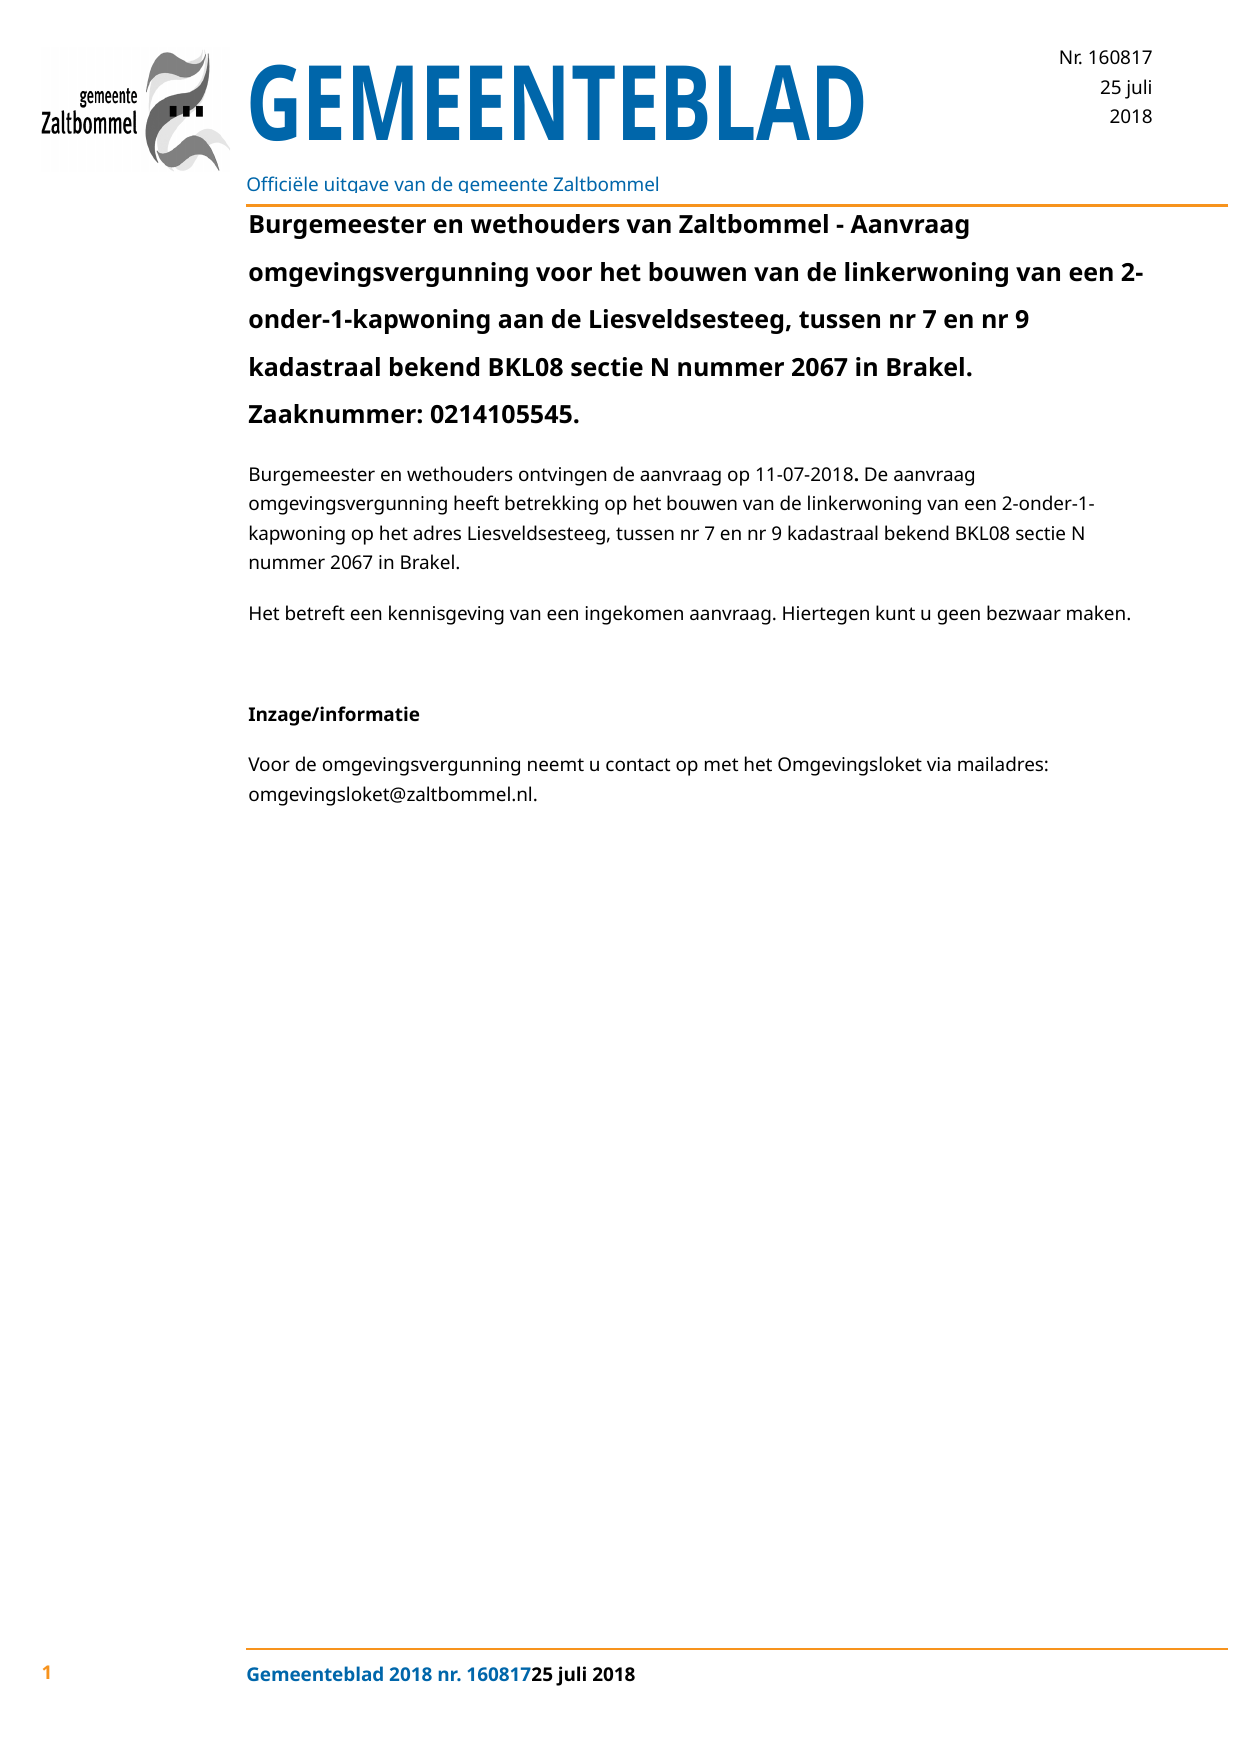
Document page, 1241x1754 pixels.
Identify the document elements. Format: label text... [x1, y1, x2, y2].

text Burgemeester en wethouders van Zaltbommel - Aanvraag omgevingsvergunning voor het bouwen van de linkerwoning van een 2-onder-1-kapwoning aan de Liesveldsesteeg, tussen nr 7 en nr 9 kadastraal bekend BKL08 sectie N nummer 2067 in Brakel. Zaaknummer: 0214105545. [248, 207, 1152, 431]
text Voor de omgevingsvergunning neemt u contact op met het Omgevingsloket via mailadres: omgevingsloket@zaltbommel.nl. [248, 751, 1152, 806]
text Burgemeester en wethouders ontvingen de aanvraag op 11-07-2018. De aanvraag omgevingsvergunning heeft betrekking op het bouwen van de linkerwoning van een 2-onder-1-kapwoning op het adres Liesveldsesteeg, tussen nr 7 en nr 9 kadastraal bekend BKL08 sectie N nummer 2067 in Brakel. [248, 461, 1152, 575]
picture [41, 47, 231, 172]
text Het betreft een kennisgeving van een ingekomen aanvraag. Hiertegen kunt u geen bezwaar maken. [248, 600, 1152, 626]
text Inzage/informatie [248, 701, 1152, 726]
